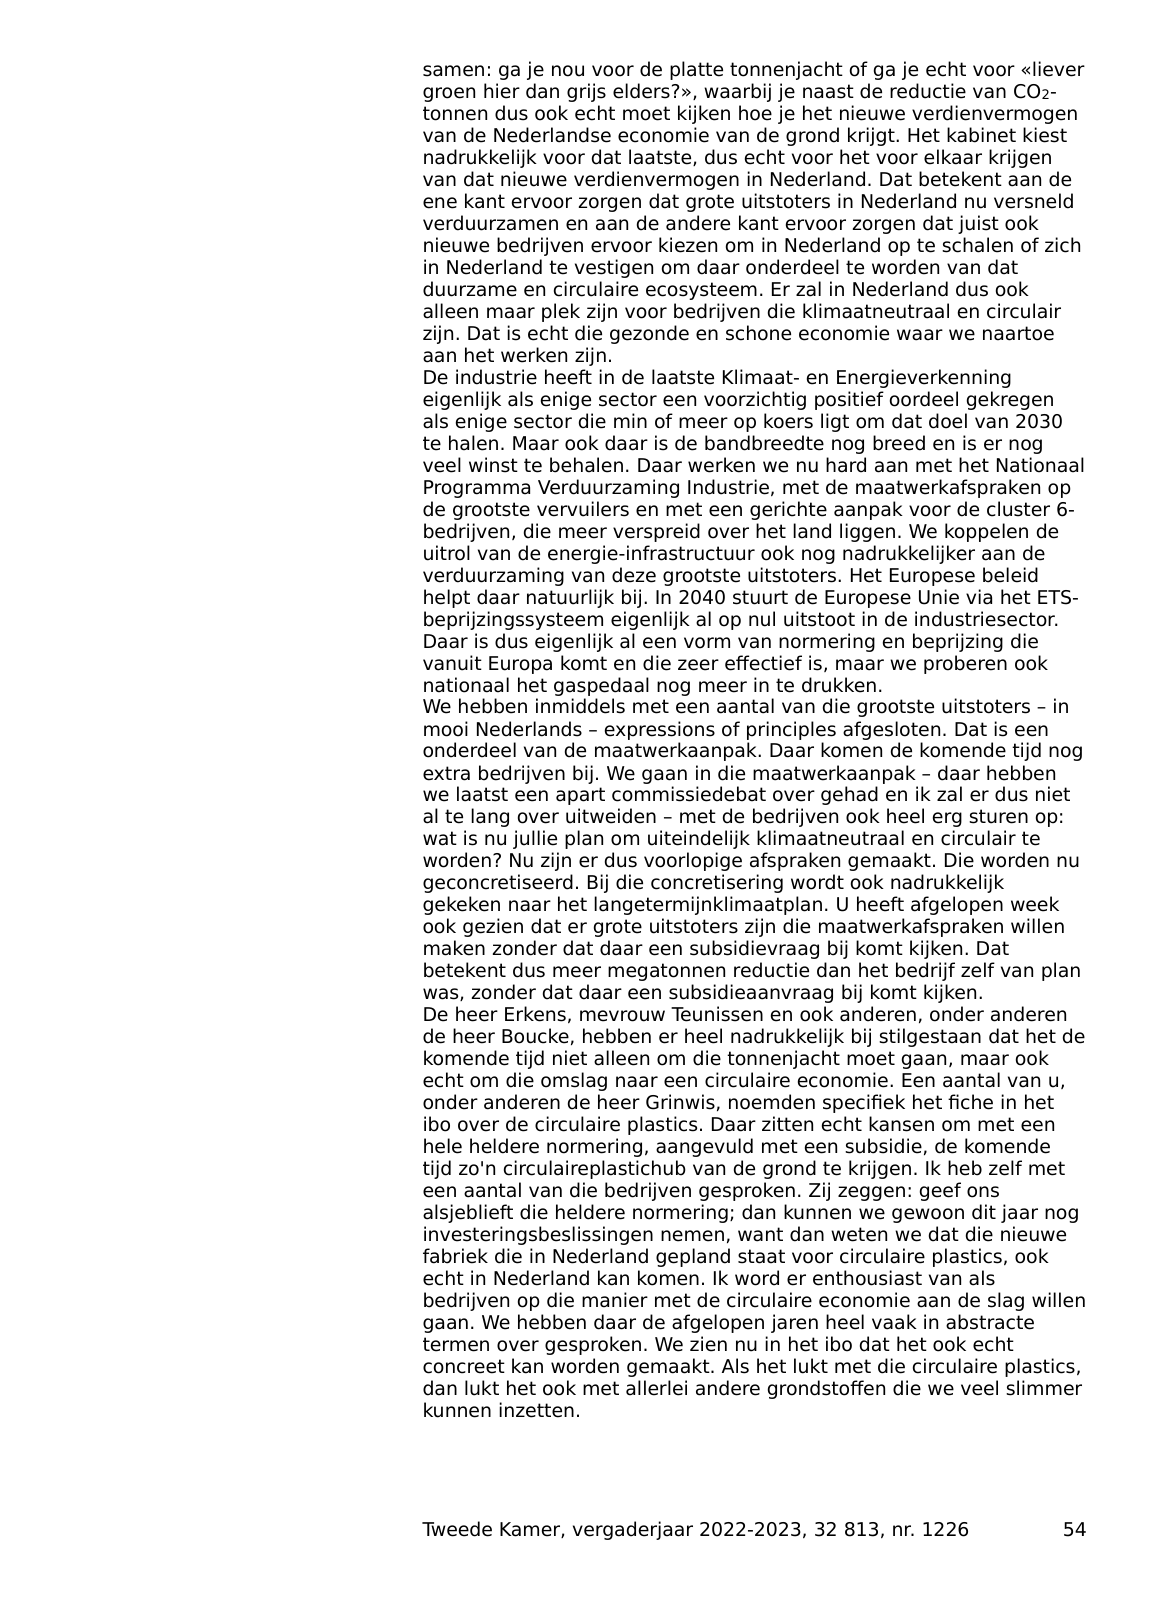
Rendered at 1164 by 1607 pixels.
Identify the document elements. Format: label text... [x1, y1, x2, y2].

text De heer Erkens, mevrouw Teunissen en ook anderen, onder anderen de heer Boucke, hebben er heel nadrukkelijk bij stilgestaan dat het de komende tijd niet alleen om die tonnenjacht moet gaan, maar ook echt om die omslag naar een circulaire economie. Een aantal van u, onder anderen de heer Grinwis, noemden specifiek het fiche in het ibo over de circulaire plastics. Daar zitten echt kansen om met een hele heldere normering, aangevuld met een subsidie, de komende tijd zo'n circulaireplastichub van de grond te krijgen. Ik heb zelf met een aantal van die bedrijven gesproken. Zij zeggen: geef ons alsjeblieft die heldere normering; dan kunnen we gewoon dit jaar nog investeringsbeslissingen nemen, want dan weten we dat die nieuwe fabriek die in Nederland gepland staat voor circulaire plastics, ook echt in Nederland kan komen. Ik word er enthousiast van als bedrijven op die manier met de circulaire economie aan de slag willen gaan. We hebben daar de afgelopen jaren heel vaak in abstracte termen over gesproken. We zien nu in het ibo dat het ook echt concreet kan worden gemaakt. Als het lukt met die circulaire plastics, dan lukt het ook met allerlei andere grondstoffen die we veel slimmer kunnen inzetten. [422, 1004, 1087, 1422]
text samen: ga je nou voor de platte tonnenjacht of ga je echt voor «liever groen hier dan grijs elders?», waarbij je naast de reductie van CO2-tonnen dus ook echt moet kijken hoe je het nieuwe verdienvermogen van de Nederlandse economie van de grond krijgt. Het kabinet kiest nadrukkelijk voor dat laatste, dus echt voor het voor elkaar krijgen van dat nieuwe verdienvermogen in Nederland. Dat betekent aan de ene kant ervoor zorgen dat grote uitstoters in Nederland nu versneld verduurzamen en aan de andere kant ervoor zorgen dat juist ook nieuwe bedrijven ervoor kiezen om in Nederland op te schalen of zich in Nederland te vestigen om daar onderdeel te worden van dat duurzame en circulaire ecosysteem. Er zal in Nederland dus ook alleen maar plek zijn voor bedrijven die klimaatneutraal en circulair zijn. Dat is echt die gezonde en schone economie waar we naartoe aan het werken zijn. [422, 59, 1087, 367]
text De industrie heeft in de laatste Klimaat- en Energieverkenning eigenlijk als enige sector een voorzichtig positief oordeel gekregen als enige sector die min of meer op koers ligt om dat doel van 2030 te halen. Maar ook daar is de bandbreedte nog breed en is er nog veel winst te behalen. Daar werken we nu hard aan met het Nationaal Programma Verduurzaming Industrie, met de maatwerkafspraken op de grootste vervuilers en met een gerichte aanpak voor de cluster 6-bedrijven, die meer verspreid over het land liggen. We koppelen de uitrol van de energie-infrastructuur ook nog nadrukkelijker aan de verduurzaming van deze grootste uitstoters. Het Europese beleid helpt daar natuurlijk bij. In 2040 stuurt de Europese Unie via het ETS-beprijzingssysteem eigenlijk al op nul uitstoot in de industriesector. Daar is dus eigenlijk al een vorm van normering en beprijzing die vanuit Europa komt en die zeer effectief is, maar we proberen ook nationaal het gaspedaal nog meer in te drukken. [422, 367, 1087, 696]
text We hebben inmiddels met een aantal van die grootste uitstoters – in mooi Nederlands – expressions of principles afgesloten. Dat is een onderdeel van de maatwerkaanpak. Daar komen de komende tijd nog extra bedrijven bij. We gaan in die maatwerkaanpak – daar hebben we laatst een apart commissiedebat over gehad en ik zal er dus niet al te lang over uitweiden – met de bedrijven ook heel erg sturen op: wat is nu jullie plan om uiteindelijk klimaatneutraal en circulair te worden? Nu zijn er dus voorlopige afspraken gemaakt. Die worden nu geconcretiseerd. Bij die concretisering wordt ook nadrukkelijk gekeken naar het langetermijnklimaatplan. U heeft afgelopen week ook gezien dat er grote uitstoters zijn die maatwerkafspraken willen maken zonder dat daar een subsidievraag bij komt kijken. Dat betekent dus meer megatonnen reductie dan het bedrijf zelf van plan was, zonder dat daar een subsidieaanvraag bij komt kijken. [422, 696, 1087, 1004]
